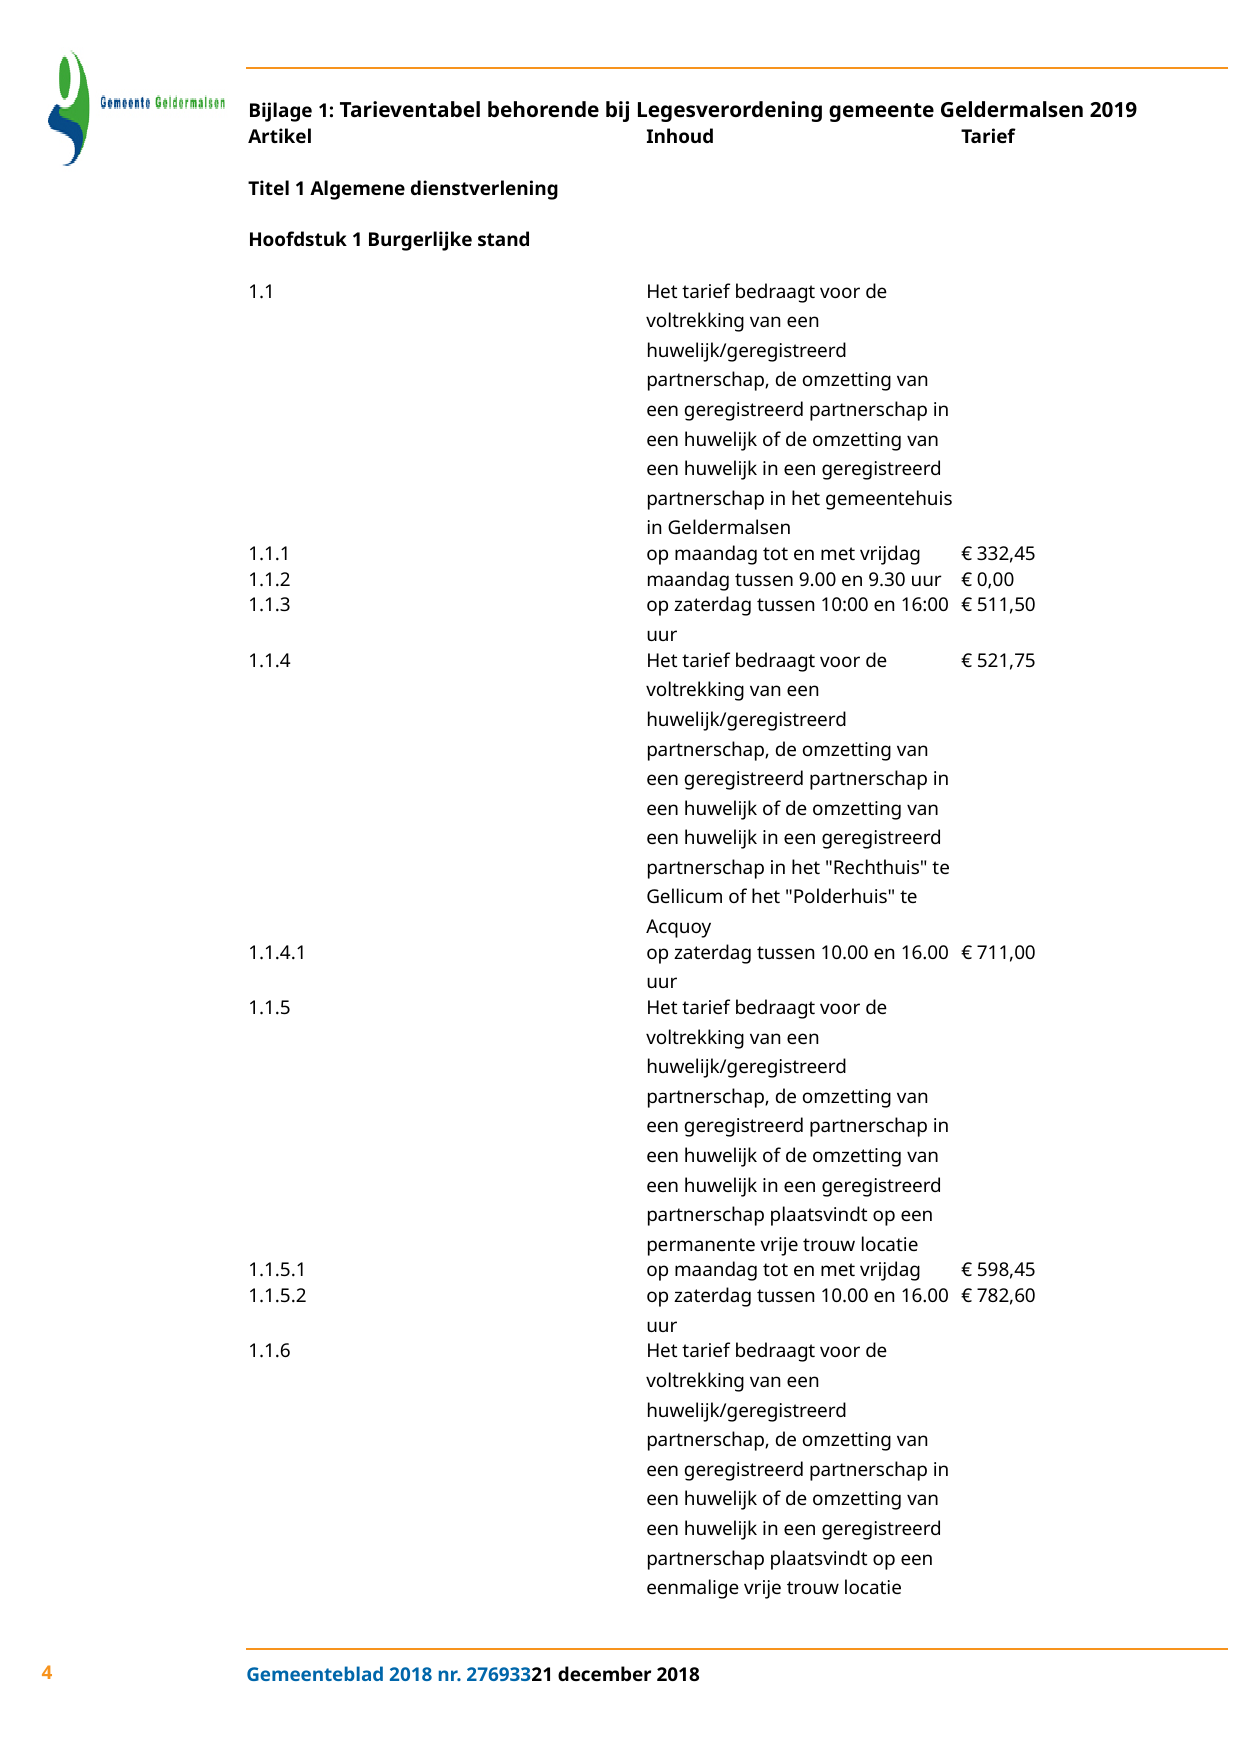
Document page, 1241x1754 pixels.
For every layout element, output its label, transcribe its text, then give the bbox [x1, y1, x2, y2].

table_cell [961, 1338, 1152, 1600]
picture [41, 47, 231, 172]
table_cell 1.1.3 [248, 592, 646, 647]
table_cell € 332,45 [961, 540, 1152, 566]
table_cell maandag tussen 9.00 en 9.30 uur [646, 566, 961, 592]
table_cell 1.1.5 [248, 994, 646, 1257]
table_cell [646, 149, 961, 175]
table_cell [248, 149, 646, 175]
table_cell Het tarief bedraagt voor de voltrekking van een huwelijk/geregistreerd partnerschap, de omzetting van een geregistreerd partnerschap in een huwelijk of de omzetting van een huwelijk in een geregistreerd partnerschap in het gemeentehuis in Geldermalsen [646, 278, 961, 540]
table_cell € 598,45 [961, 1257, 1152, 1282]
table_cell Het tarief bedraagt voor de voltrekking van een huwelijk/geregistreerd partnerschap, de omzetting van een geregistreerd partnerschap in een huwelijk of de omzetting van een huwelijk in een geregistreerd partnerschap plaatsvindt op een permanente vrije trouw locatie [646, 994, 961, 1257]
table_cell € 0,00 [961, 566, 1152, 592]
table_cell 1.1.2 [248, 566, 646, 592]
text Bijlage 1: Tarieventabel behorende bij Legesverordening gemeente Geldermalsen 2019 [248, 95, 1152, 123]
table_cell [646, 201, 961, 226]
table_cell op maandag tot en met vrijdag [646, 540, 961, 566]
table_cell [961, 149, 1152, 175]
table_cell [646, 252, 961, 278]
table_header Tarief [961, 124, 1152, 149]
table_cell Hoofdstuk 1 Burgerlijke stand [248, 226, 1152, 252]
table_cell [961, 252, 1152, 278]
table_cell op maandag tot en met vrijdag [646, 1257, 961, 1282]
table_cell 1.1.5.1 [248, 1257, 646, 1282]
table_cell [248, 252, 646, 278]
table_cell 1.1.5.2 [248, 1283, 646, 1338]
table_cell 1.1.1 [248, 540, 646, 566]
table_cell [961, 201, 1152, 226]
table_cell op zaterdag tussen 10.00 en 16.00 uur [646, 1283, 961, 1338]
table_cell [961, 994, 1152, 1257]
table_cell € 521,75 [961, 647, 1152, 939]
table_cell Titel 1 Algemene dienstverlening [248, 175, 1152, 201]
table_cell Het tarief bedraagt voor de voltrekking van een huwelijk/geregistreerd partnerschap, de omzetting van een geregistreerd partnerschap in een huwelijk of de omzetting van een huwelijk in een geregistreerd partnerschap plaatsvindt op een eenmalige vrije trouw locatie [646, 1338, 961, 1600]
table_cell € 711,00 [961, 939, 1152, 994]
table_cell Het tarief bedraagt voor de voltrekking van een huwelijk/geregistreerd partnerschap, de omzetting van een geregistreerd partnerschap in een huwelijk of de omzetting van een huwelijk in een geregistreerd partnerschap in het "Rechthuis" te Gellicum of het "Polderhuis" te Acquoy [646, 647, 961, 939]
table_cell € 511,50 [961, 592, 1152, 647]
table_cell [961, 278, 1152, 540]
table_cell op zaterdag tussen 10.00 en 16.00 uur [646, 939, 961, 994]
table_cell [248, 201, 646, 226]
table_cell € 782,60 [961, 1283, 1152, 1338]
table_cell 1.1 [248, 278, 646, 540]
table_header Artikel [248, 124, 646, 149]
table_cell 1.1.4.1 [248, 939, 646, 994]
table_cell 1.1.6 [248, 1338, 646, 1600]
table_cell 1.1.4 [248, 647, 646, 939]
table_cell op zaterdag tussen 10:00 en 16:00 uur [646, 592, 961, 647]
table_header Inhoud [646, 124, 961, 149]
